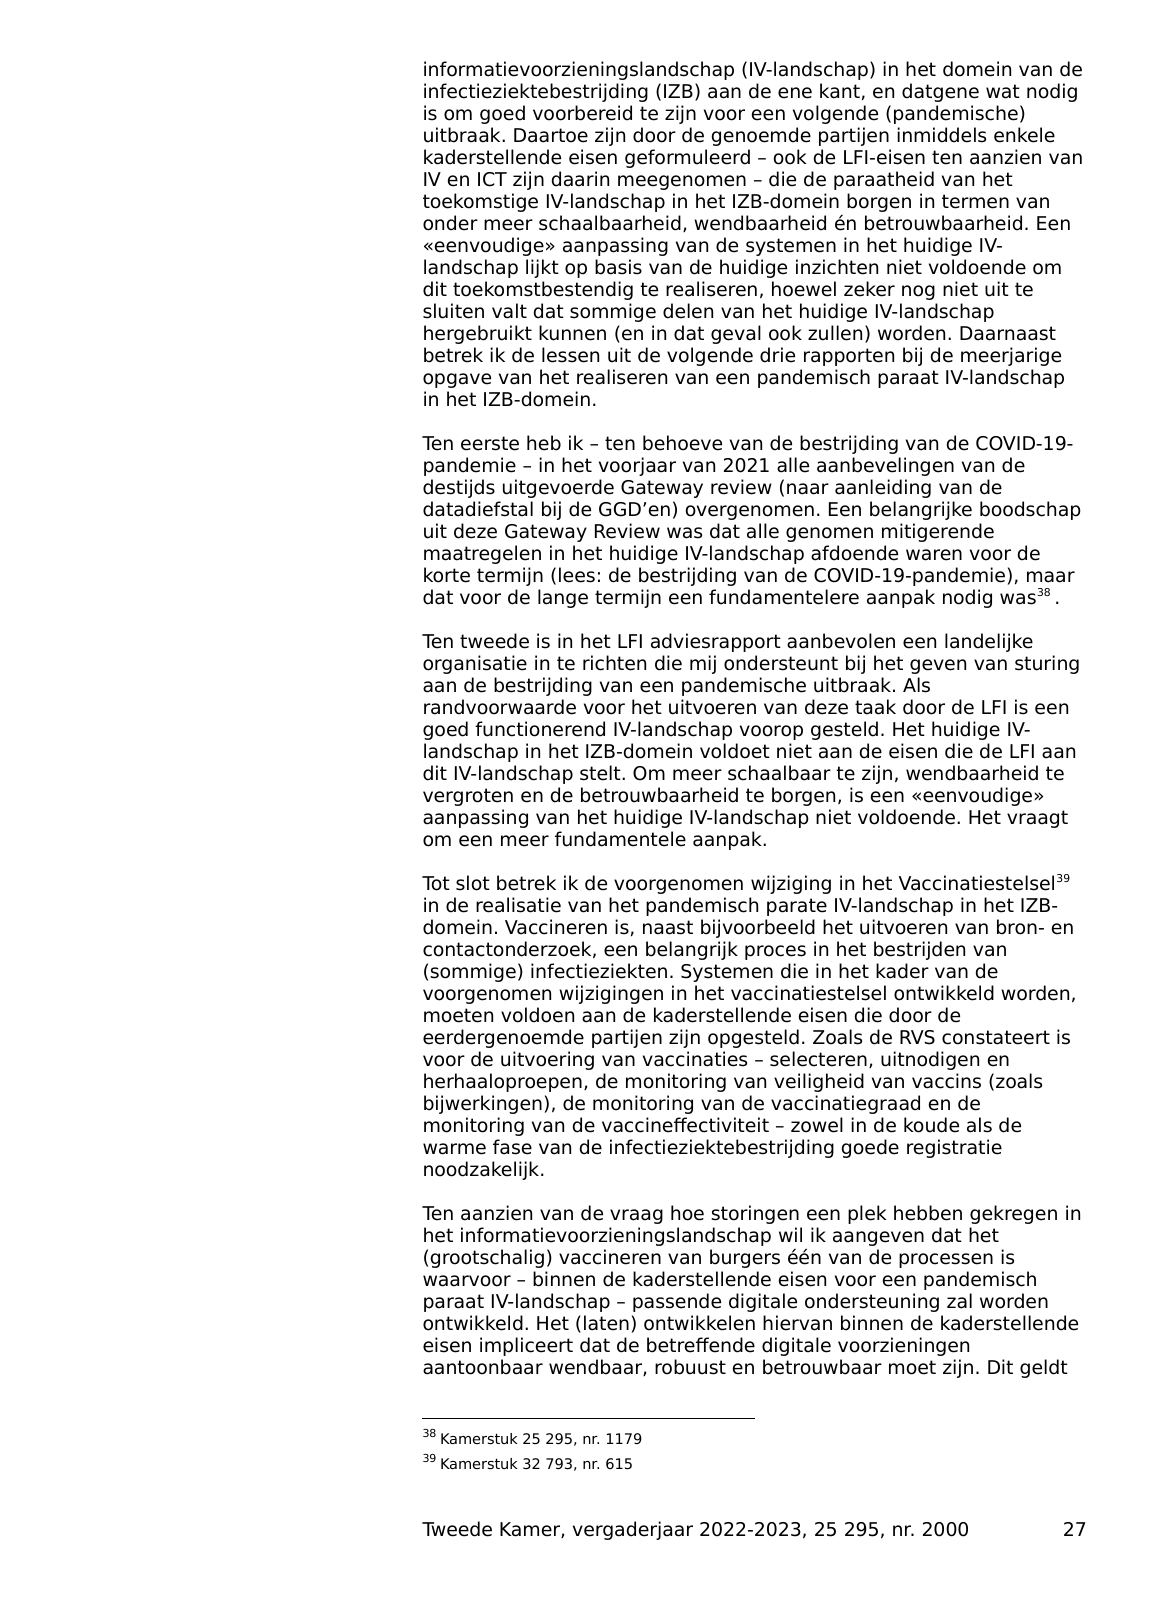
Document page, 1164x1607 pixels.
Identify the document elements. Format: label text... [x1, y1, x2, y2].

text informatievoorzieningslandschap (IV-landschap) in het domein van de infectieziektebestrijding (IZB) aan de ene kant, en datgene wat nodig is om goed voorbereid te zijn voor een volgende (pandemische) uitbraak. Daartoe zijn door de genoemde partijen inmiddels enkele kaderstellende eisen geformuleerd – ook de LFI-eisen ten aanzien van IV en ICT zijn daarin meegenomen – die de paraatheid van het toekomstige IV-landschap in het IZB-domein borgen in termen van onder meer schaalbaarheid, wendbaarheid én betrouwbaarheid. Een «eenvoudige» aanpassing van de systemen in het huidige IV-landschap lijkt op basis van de huidige inzichten niet voldoende om dit toekomstbestendig te realiseren, hoewel zeker nog niet uit te sluiten valt dat sommige delen van het huidige IV-landschap hergebruikt kunnen (en in dat geval ook zullen) worden. Daarnaast betrek ik de lessen uit de volgende drie rapporten bij de meerjarige opgave van het realiseren van een pandemisch paraat IV-landschap in het IZB-domein. [422, 59, 1087, 411]
text Tot slot betrek ik de voorgenomen wijziging in het Vaccinatiestelsel in de realisatie van het pandemisch parate IV-landschap in het IZB-domein. Vaccineren is, naast bijvoorbeeld het uitvoeren van bron- en contactonderzoek, een belangrijk proces in het bestrijden van (sommige) infectieziekten. Systemen die in het kader van de voorgenomen wijzigingen in het vaccinatiestelsel ontwikkeld worden, moeten voldoen aan de kaderstellende eisen die door de eerdergenoemde partijen zijn opgesteld. Zoals de RVS constateert is voor de uitvoering van vaccinaties – selecteren, uitnodigen en herhaaloproepen, de monitoring van veiligheid van vaccins (zoals bijwerkingen), de monitoring van de vaccinatiegraad en de monitoring van de vaccineffectiviteit – zowel in de koude als de warme fase van de infectieziektebestrijding goede registratie noodzakelijk. [422, 873, 1087, 1181]
text Kamerstuk 25 295, nr. 1179 [422, 1427, 1087, 1449]
text Ten tweede is in het LFI adviesrapport aanbevolen een landelijke organisatie in te richten die mij ondersteunt bij het geven van sturing aan de bestrijding van een pandemische uitbraak. Als randvoorwaarde voor het uitvoeren van deze taak door de LFI is een goed functionerend IV-landschap voorop gesteld. Het huidige IV-landschap in het IZB-domein voldoet niet aan de eisen die de LFI aan dit IV-landschap stelt. Om meer schaalbaar te zijn, wendbaarheid te vergroten en de betrouwbaarheid te borgen, is een «eenvoudige» aanpassing van het huidige IV-landschap niet voldoende. Het vraagt om een meer fundamentele aanpak. [422, 631, 1087, 851]
text Ten aanzien van de vraag hoe storingen een plek hebben gekregen in het informatievoorzieningslandschap wil ik aangeven dat het (grootschalig) vaccineren van burgers één van de processen is waarvoor – binnen de kaderstellende eisen voor een pandemisch paraat IV-landschap – passende digitale ondersteuning zal worden ontwikkeld. Het (laten) ontwikkelen hiervan binnen de kaderstellende eisen impliceert dat de betreffende digitale voorzieningen aantoonbaar wendbaar, robuust en betrouwbaar moet zijn. Dit geldt [422, 1203, 1087, 1379]
text Kamerstuk 32 793, nr. 615 [422, 1452, 1087, 1474]
text Ten eerste heb ik – ten behoeve van de bestrijding van de COVID-19-pandemie – in het voorjaar van 2021 alle aanbevelingen van de destijds uitgevoerde Gateway review (naar aanleiding van de datadiefstal bij de GGD’en) overgenomen. Een belangrijke boodschap uit deze Gateway Review was dat alle genomen mitigerende maatregelen in het huidige IV-landschap afdoende waren voor de korte termijn (lees: de bestrijding van de COVID-19-pandemie), maar dat voor de lange termijn een fundamentelere aanpak nodig was. [422, 433, 1087, 609]
